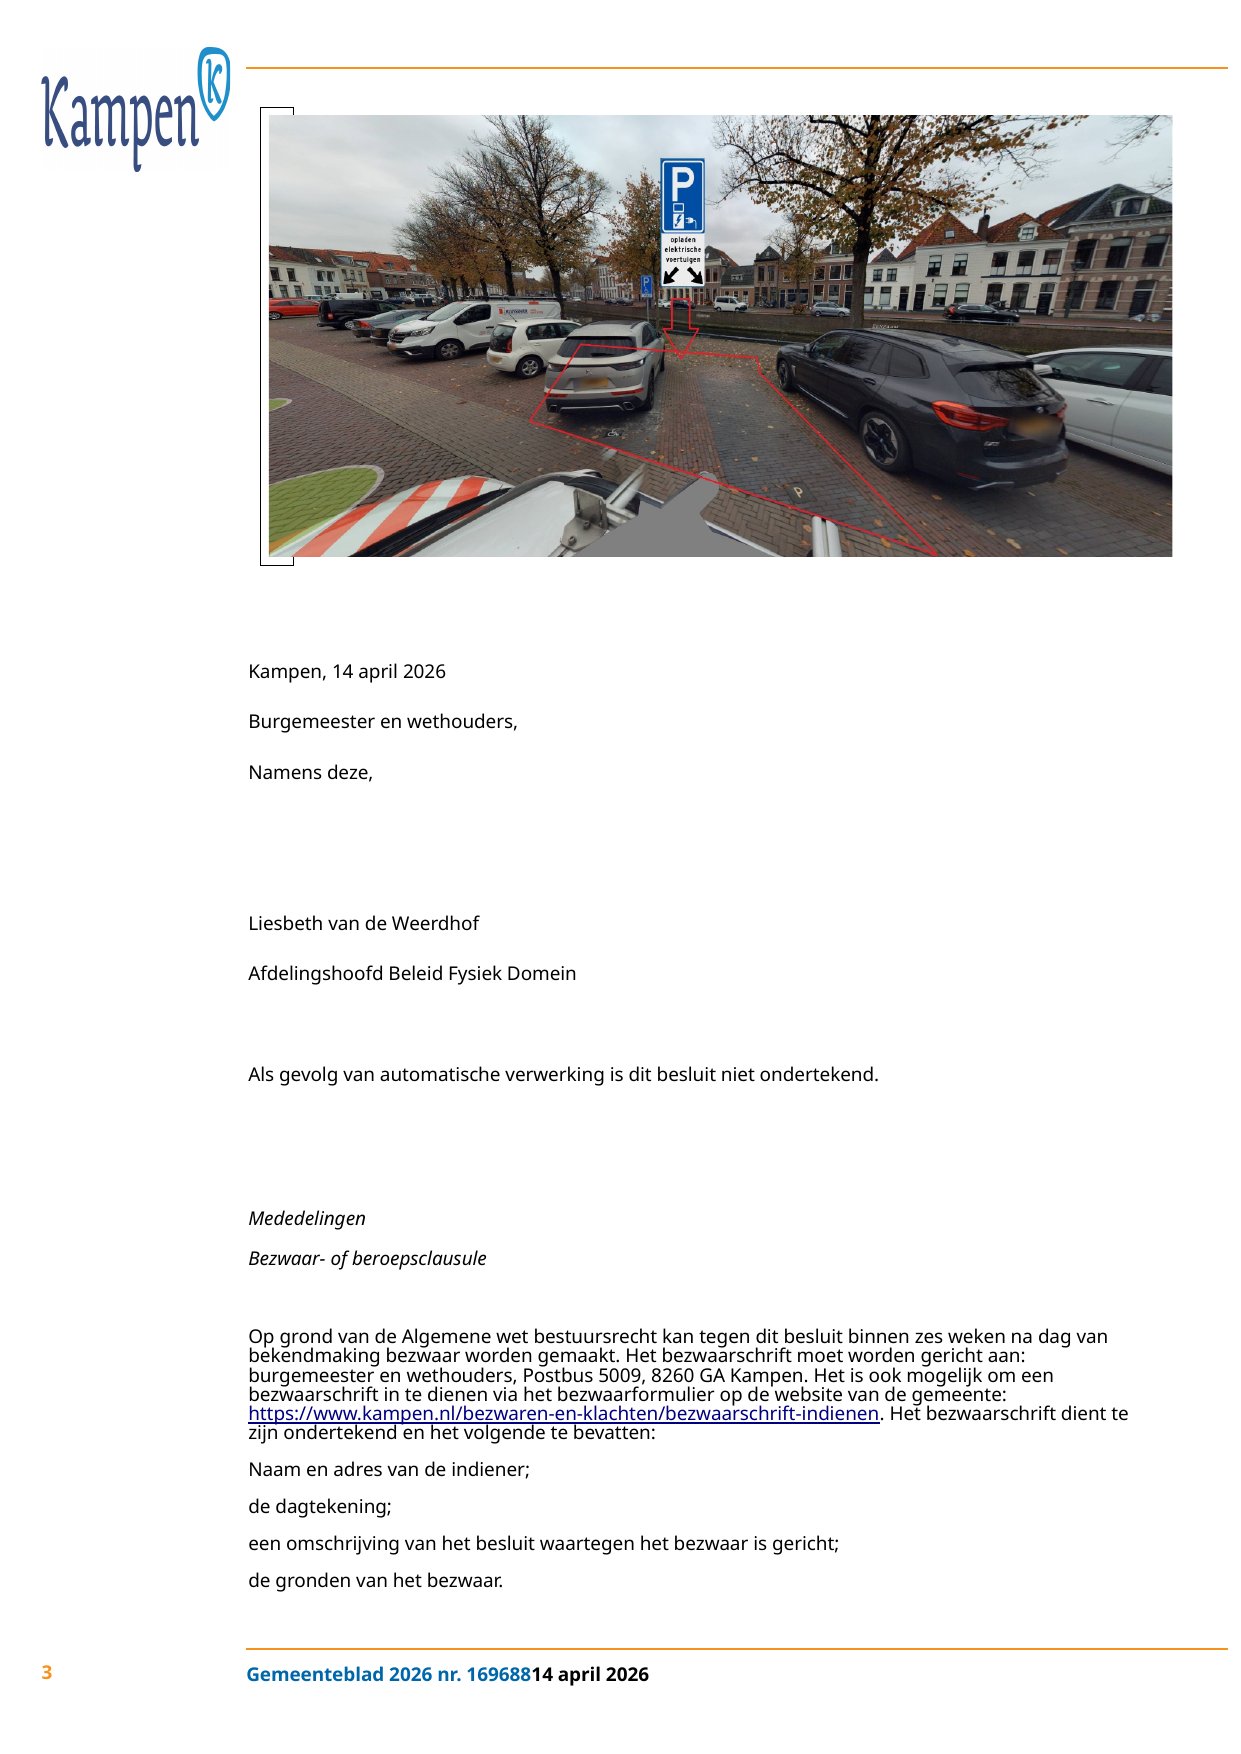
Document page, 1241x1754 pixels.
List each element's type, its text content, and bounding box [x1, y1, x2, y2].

text Bezwaar- of beroepsclausule [248, 1245, 1152, 1270]
picture [268, 115, 1173, 557]
text de dagtekening; [248, 1498, 1152, 1518]
text Als gevolg van automatische verwerking is dit besluit niet ondertekend. [248, 1061, 1152, 1087]
text Namens deze, [248, 759, 1152, 785]
text Burgemeester en wethouders, [248, 708, 1152, 734]
text Kampen, 14 april 2026 [248, 658, 1152, 684]
text Naam en adres van de indiener; [248, 1461, 1152, 1481]
text Liesbeth van de Weerdhof [248, 910, 1152, 936]
text een omschrijving van het besluit waartegen het bezwaar is gericht; [248, 1535, 1152, 1554]
text Op grond van de Algemene wet bestuursrecht kan tegen dit besluit binnen zes weken na dag van bekendmaking bezwaar worden gemaakt. Het bezwaarschrift moet worden gericht aan: burgemeester en wethouders, Postbus 5009, 8260 GA Kampen. Het is ook mogelijk om een bezwaarschrift in te dienen via het bezwaarformulier op de website van de gemeente: https://www.kampen.nl/bezwaren-en-klachten/bezwaarschrift-indienen. Het bezwaarschrift dient te zijn ondertekend en het volgende te bevatten: [248, 1328, 1152, 1444]
text Mededelingen [248, 1205, 1152, 1231]
picture [41, 47, 231, 172]
text de gronden van het bezwaar. [248, 1572, 1152, 1592]
text Afdelingshoofd Beleid Fysiek Domein [248, 961, 1152, 986]
